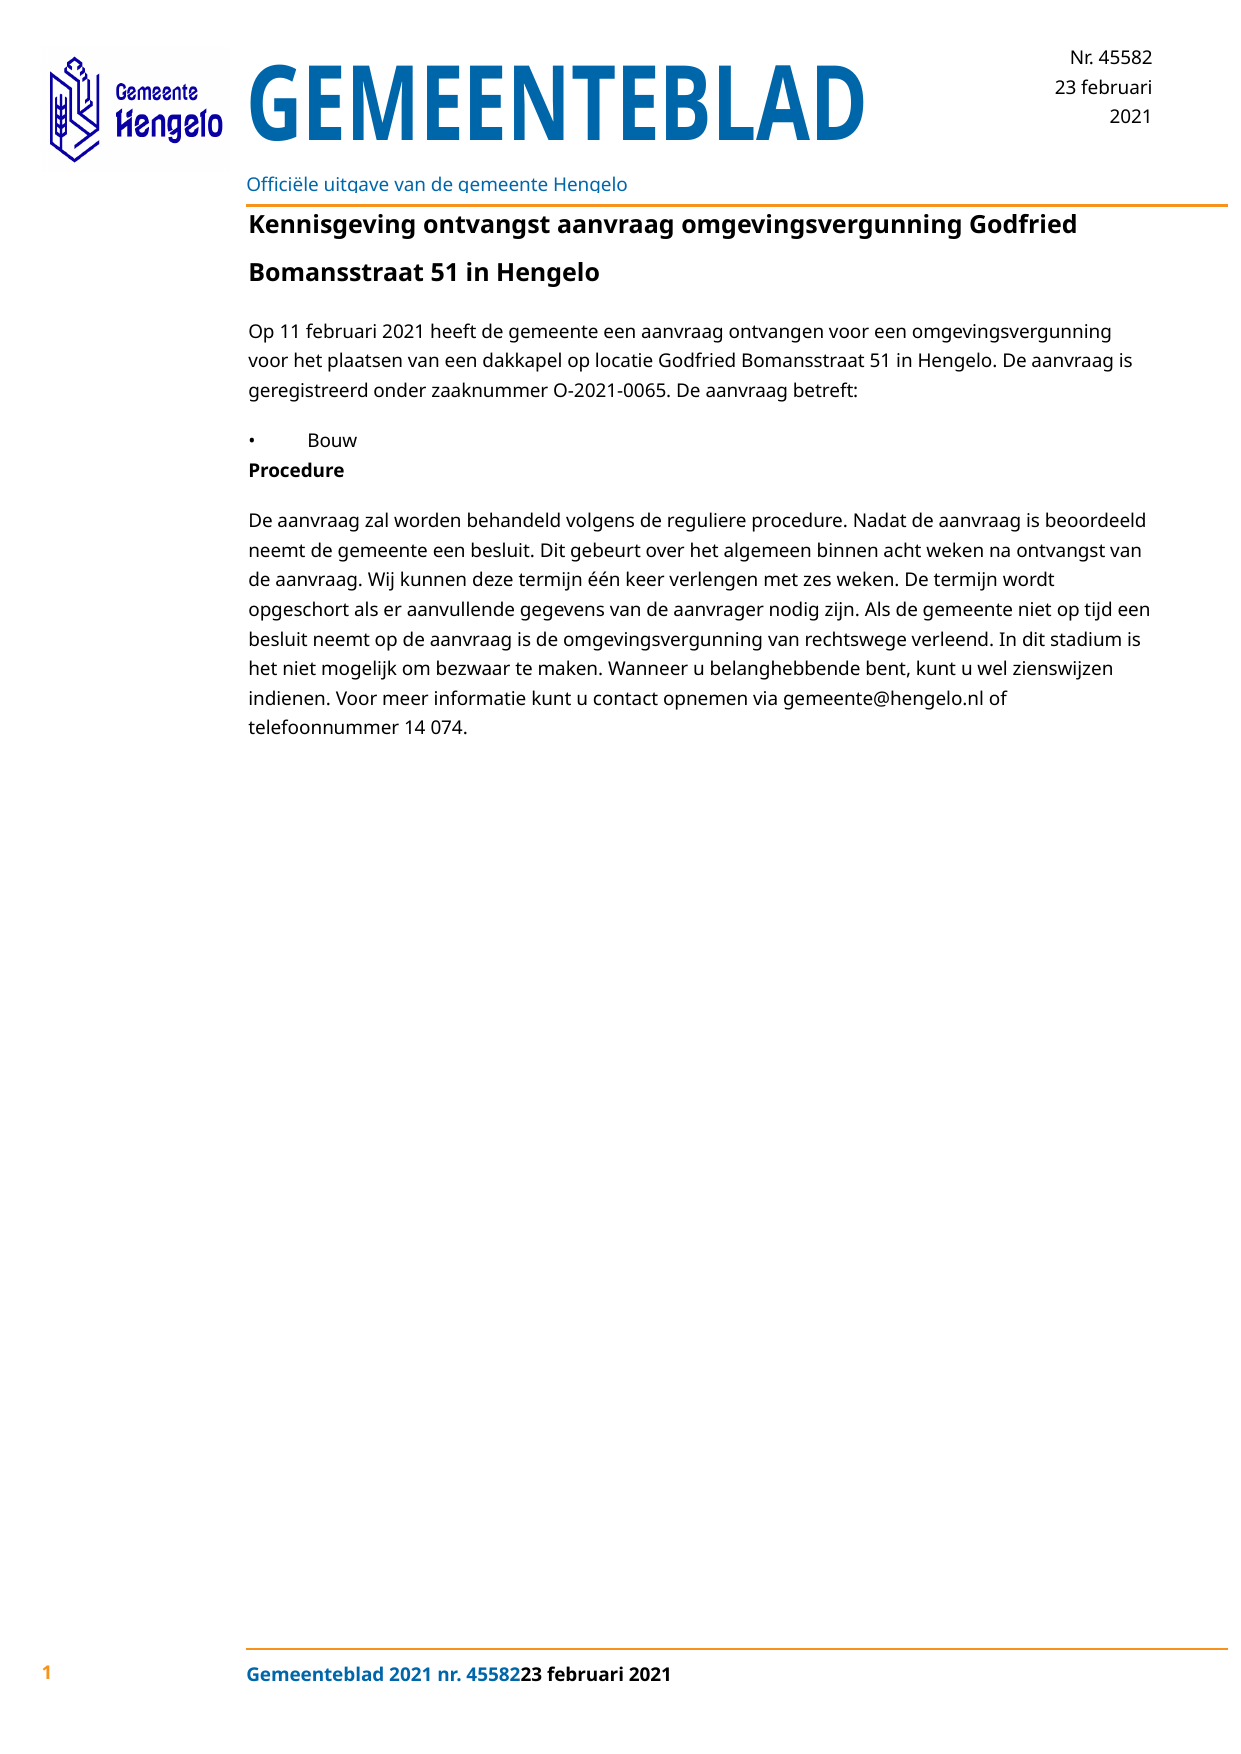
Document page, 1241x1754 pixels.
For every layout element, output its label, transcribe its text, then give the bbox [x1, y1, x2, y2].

picture [41, 47, 231, 172]
list Bouw [248, 427, 1152, 453]
text Op 11 februari 2021 heeft de gemeente een aanvraag ontvangen voor een omgevingsvergunning voor het plaatsen van een dakkapel op locatie Godfried Bomansstraat 51 in Hengelo. De aanvraag is geregistreerd onder zaaknummer O-2021-0065. De aanvraag betreft: [248, 318, 1152, 403]
text Procedure [248, 457, 1152, 483]
text De aanvraag zal worden behandeld volgens de reguliere procedure. Nadat de aanvraag is beoordeeld neemt de gemeente een besluit. Dit gebeurt over het algemeen binnen acht weken na ontvangst van de aanvraag. Wij kunnen deze termijn één keer verlengen met zes weken. De termijn wordt opgeschort als er aanvullende gegevens van de aanvrager nodig zijn. Als de gemeente niet op tijd een besluit neemt op de aanvraag is de omgevingsvergunning van rechtswege verleend. In dit stadium is het niet mogelijk om bezwaar te maken. Wanneer u belanghebbende bent, kunt u wel zienswijzen indienen. Voor meer informatie kunt u contact opnemen via gemeente@hengelo.nl of telefoonnummer 14 074. [248, 507, 1152, 740]
text Kennisgeving ontvangst aanvraag omgevingsvergunning Godfried Bomansstraat 51 in Hengelo [248, 207, 1152, 288]
